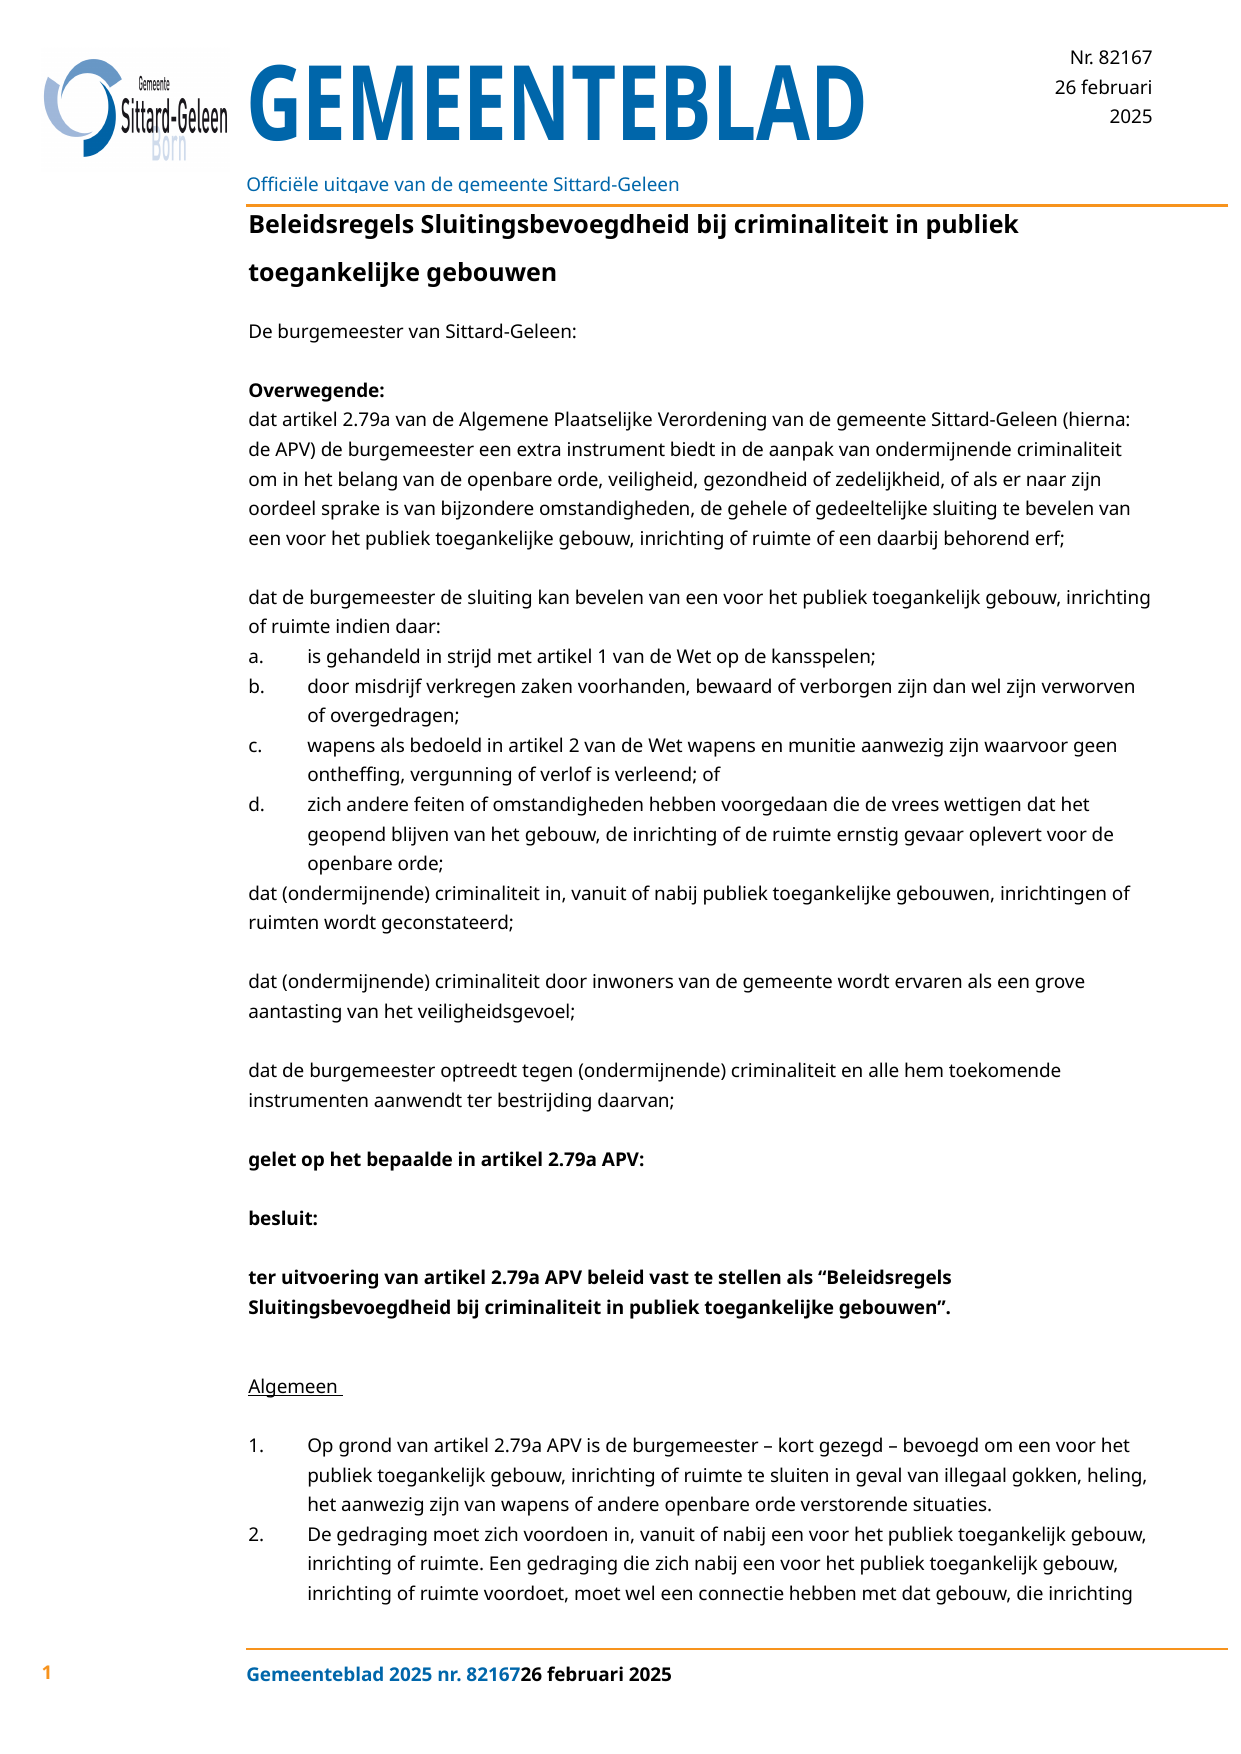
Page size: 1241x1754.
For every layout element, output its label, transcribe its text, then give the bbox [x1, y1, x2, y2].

text dat artikel 2.79a van de Algemene Plaatselijke Verordening van de gemeente Sittard-Geleen (hierna: de APV) de burgemeester een extra instrument biedt in de aanpak van ondermijnende criminaliteit om in het belang van de openbare orde, veiligheid, gezondheid of zedelijkheid, of als er naar zijn oordeel sprake is van bijzondere omstandigheden, de gehele of gedeeltelijke sluiting te bevelen van een voor het publiek toegankelijke gebouw, inrichting of ruimte of een daarbij behorend erf; [248, 407, 1152, 551]
text gelet op het bepaalde in artikel 2.79a APV: [248, 1146, 1152, 1172]
picture [41, 47, 231, 172]
list zich andere feiten of omstandigheden hebben voorgedaan die de vrees wettigen dat het geopend blijven van het gebouw, de inrichting of de ruimte ernstig gevaar oplevert voor de openbare orde; [248, 791, 1152, 876]
text ter uitvoering van artikel 2.79a APV beleid vast te stellen als “Beleidsregels Sluitingsbevoegdheid bij criminaliteit in publiek toegankelijke gebouwen”. [248, 1264, 1152, 1320]
list De gedraging moet zich voordoen in, vanuit of nabij een voor het publiek toegankelijk gebouw, inrichting of ruimte. Een gedraging die zich nabij een voor het publiek toegankelijk gebouw, inrichting of ruimte voordoet, moet wel een connectie hebben met dat gebouw, die inrichting [248, 1521, 1152, 1606]
text De burgemeester van Sittard-Geleen: [248, 318, 1152, 344]
text dat de burgemeester de sluiting kan bevelen van een voor het publiek toegankelijk gebouw, inrichting of ruimte indien daar: [248, 584, 1152, 639]
list Op grond van artikel 2.79a APV is de burgemeester – kort gezegd – bevoegd om een voor het publiek toegankelijk gebouw, inrichting of ruimte te sluiten in geval van illegaal gokken, heling, het aanwezig zijn van wapens of andere openbare orde verstorende situaties. [248, 1432, 1152, 1517]
text Algemeen [248, 1373, 1152, 1399]
text dat de burgemeester optreedt tegen (ondermijnende) criminaliteit en alle hem toekomende instrumenten aanwendt ter bestrijding daarvan; [248, 1057, 1152, 1113]
text dat (ondermijnende) criminaliteit in, vanuit of nabij publiek toegankelijke gebouwen, inrichtingen of ruimten wordt geconstateerd; [248, 880, 1152, 935]
list door misdrijf verkregen zaken voorhanden, bewaard of verborgen zijn dan wel zijn verworven of overgedragen; [248, 673, 1152, 728]
list is gehandeld in strijd met artikel 1 van de Wet op de kansspelen; [248, 643, 1152, 669]
text Beleidsregels Sluitingsbevoegdheid bij criminaliteit in publiek toegankelijke gebouwen [248, 207, 1152, 288]
text besluit: [248, 1205, 1152, 1231]
text dat (ondermijnende) criminaliteit door inwoners van de gemeente wordt ervaren als een grove aantasting van het veiligheidsgevoel; [248, 969, 1152, 1024]
text Overwegende: [248, 377, 1152, 403]
list wapens als bedoeld in artikel 2 van de Wet wapens en munitie aanwezig zijn waarvoor geen ontheffing, vergunning of verlof is verleend; of [248, 732, 1152, 787]
